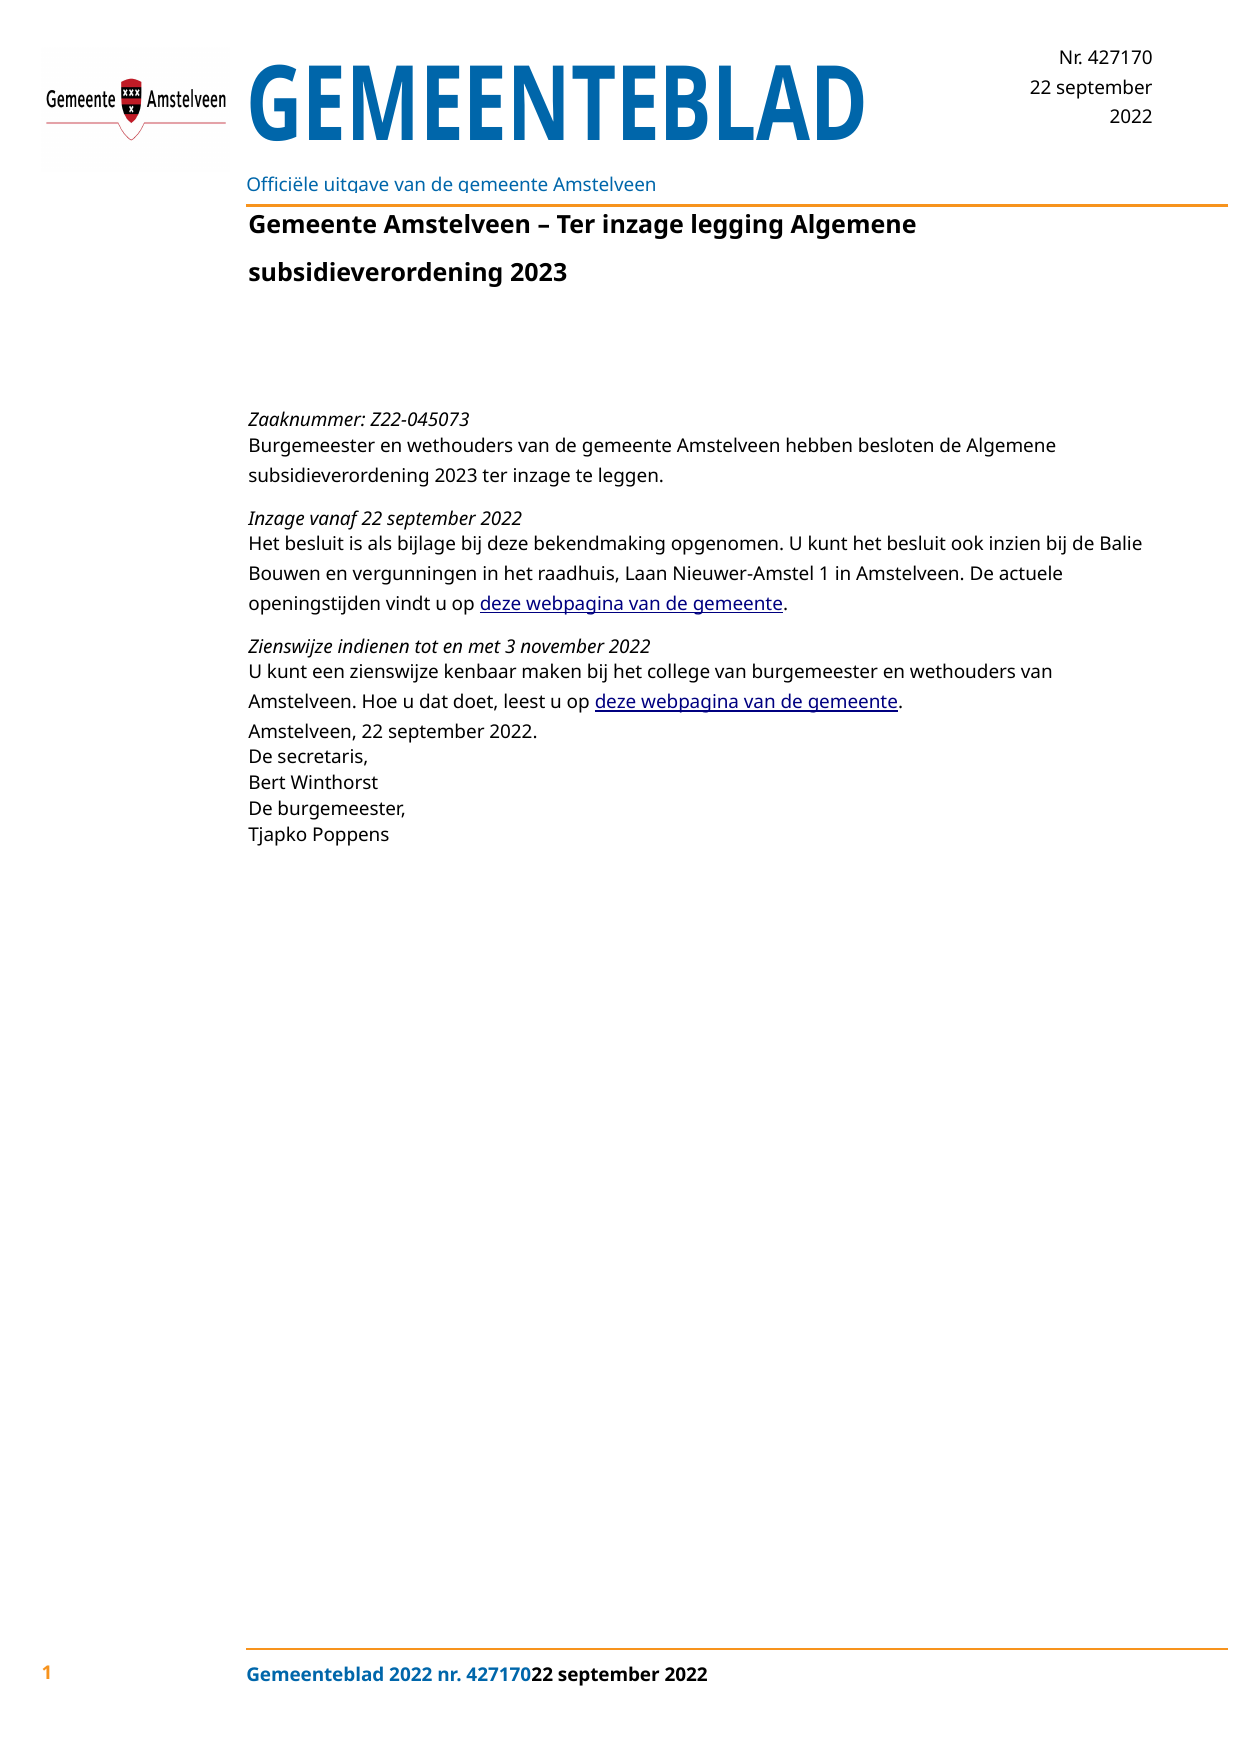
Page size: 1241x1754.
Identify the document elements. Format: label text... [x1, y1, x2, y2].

text U kunt een zienswijze kenbaar maken bij het college van burgemeester en wethouders van Amstelveen. Hoe u dat doet, leest u op deze webpagina van de gemeente. [248, 659, 1152, 714]
text Inzage vanaf 22 september 2022 [248, 505, 1152, 531]
text De burgemeester, [248, 795, 1152, 821]
picture [41, 47, 231, 172]
text Gemeente Amstelveen – Ter inzage legging Algemene subsidieverordening 2023 [248, 207, 1152, 288]
text Zaaknummer: Z22-045073 [248, 406, 1152, 432]
text Amstelveen, 22 september 2022. [248, 718, 1152, 743]
text De secretaris, [248, 743, 1152, 769]
text Bert Winthorst [248, 769, 1152, 795]
text Burgemeester en wethouders van de gemeente Amstelveen hebben besloten de Algemene subsidieverordening 2023 ter inzage te leggen. [248, 432, 1152, 487]
text Zienswijze indienen tot en met 3 november 2022 [248, 633, 1152, 659]
text Tjapko Poppens [248, 821, 1152, 846]
text Het besluit is als bijlage bij deze bekendmaking opgenomen. U kunt het besluit ook inzien bij de Balie Bouwen en vergunningen in het raadhuis, Laan Nieuwer-Amstel 1 in Amstelveen. De actuele openingstijden vindt u op deze webpagina van de gemeente. [248, 531, 1152, 616]
